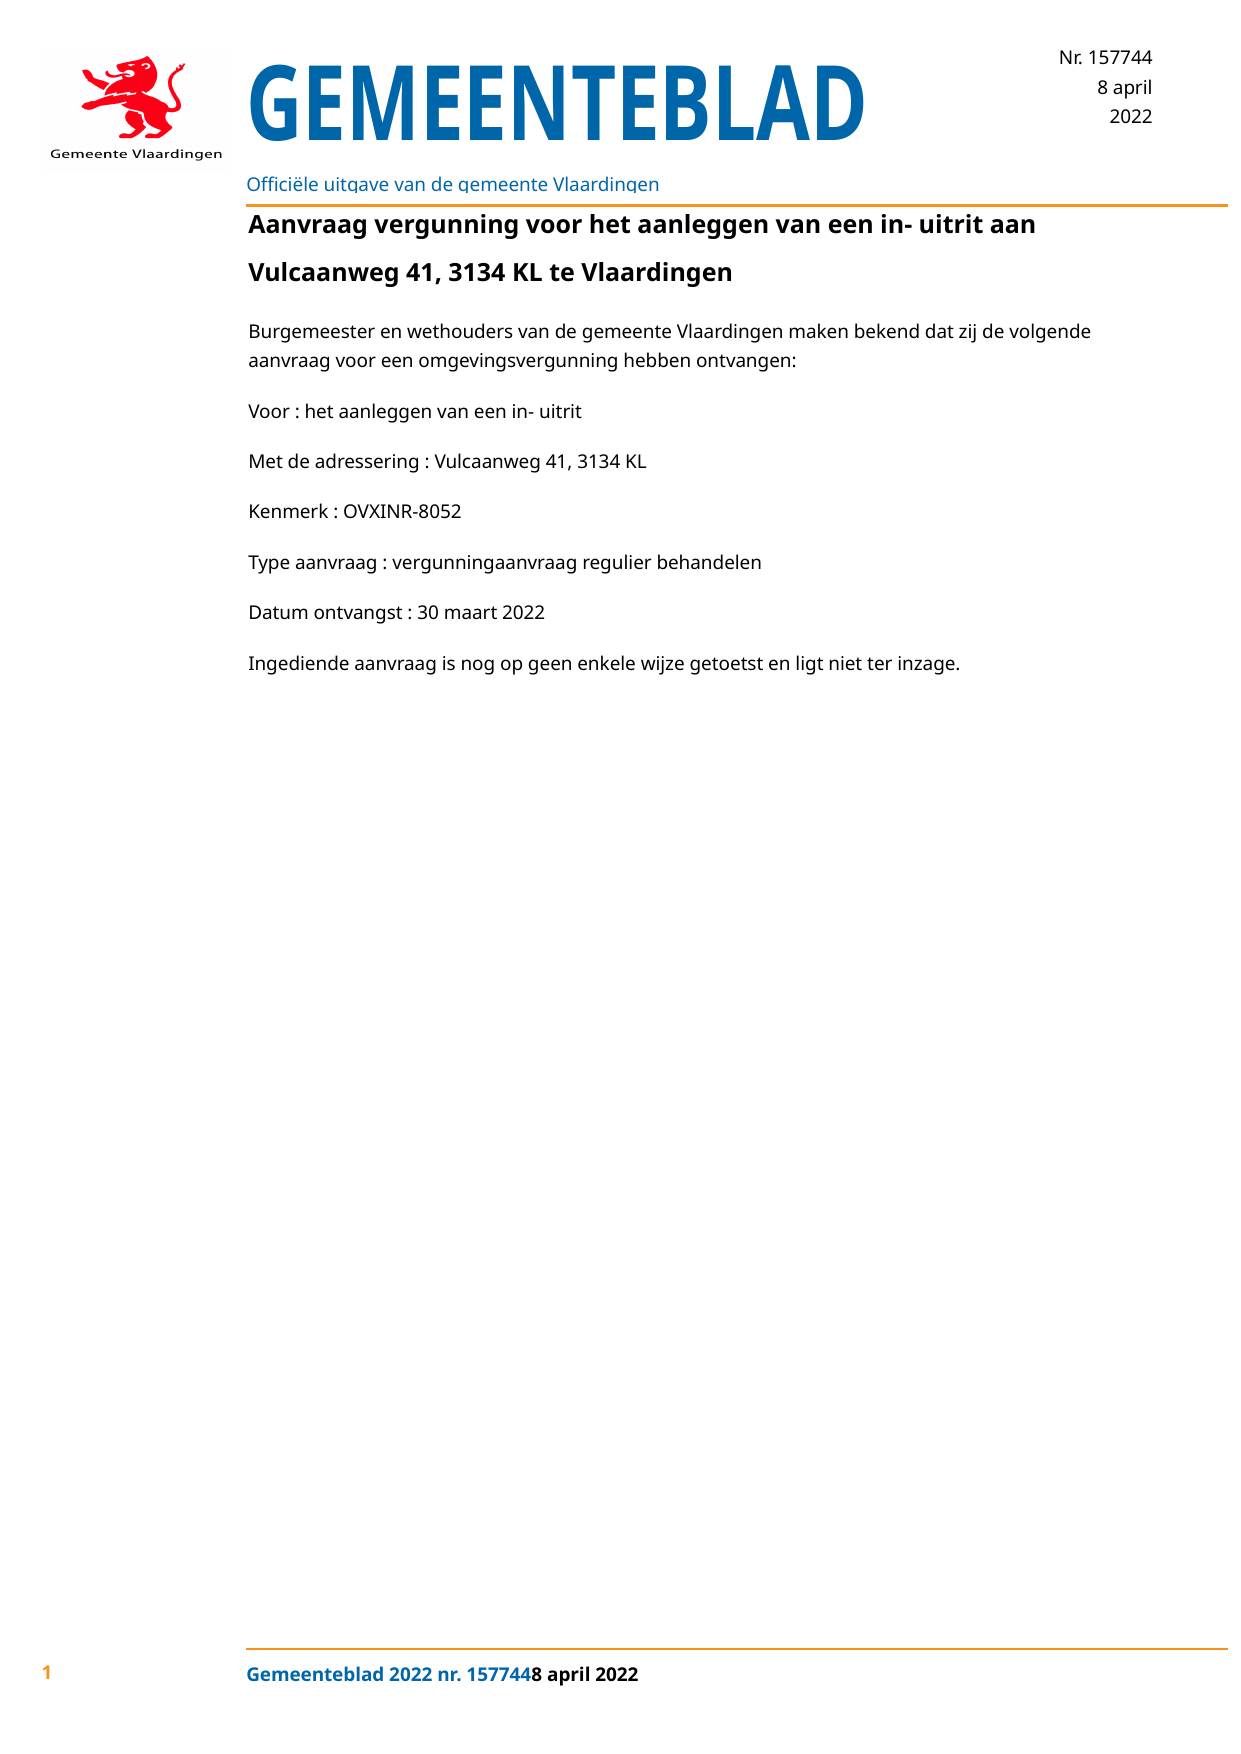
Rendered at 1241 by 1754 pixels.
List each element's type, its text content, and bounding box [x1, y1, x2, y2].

text Kenmerk : OVXINR-8052 [248, 499, 1152, 524]
text Burgemeester en wethouders van de gemeente Vlaardingen maken bekend dat zij de volgende aanvraag voor een omgevingsvergunning hebben ontvangen: [248, 318, 1152, 373]
text Met de adressering : Vulcaanweg 41, 3134 KL [248, 448, 1152, 474]
picture [41, 47, 231, 172]
text Voor : het aanleggen van een in- uitrit [248, 398, 1152, 424]
text Aanvraag vergunning voor het aanleggen van een in- uitrit aan Vulcaanweg 41, 3134 KL te Vlaardingen [248, 207, 1152, 288]
text Ingediende aanvraag is nog op geen enkele wijze getoetst en ligt niet ter inzage. [248, 650, 1152, 676]
text Datum ontvangst : 30 maart 2022 [248, 599, 1152, 625]
text Type aanvraag : vergunningaanvraag regulier behandelen [248, 549, 1152, 575]
